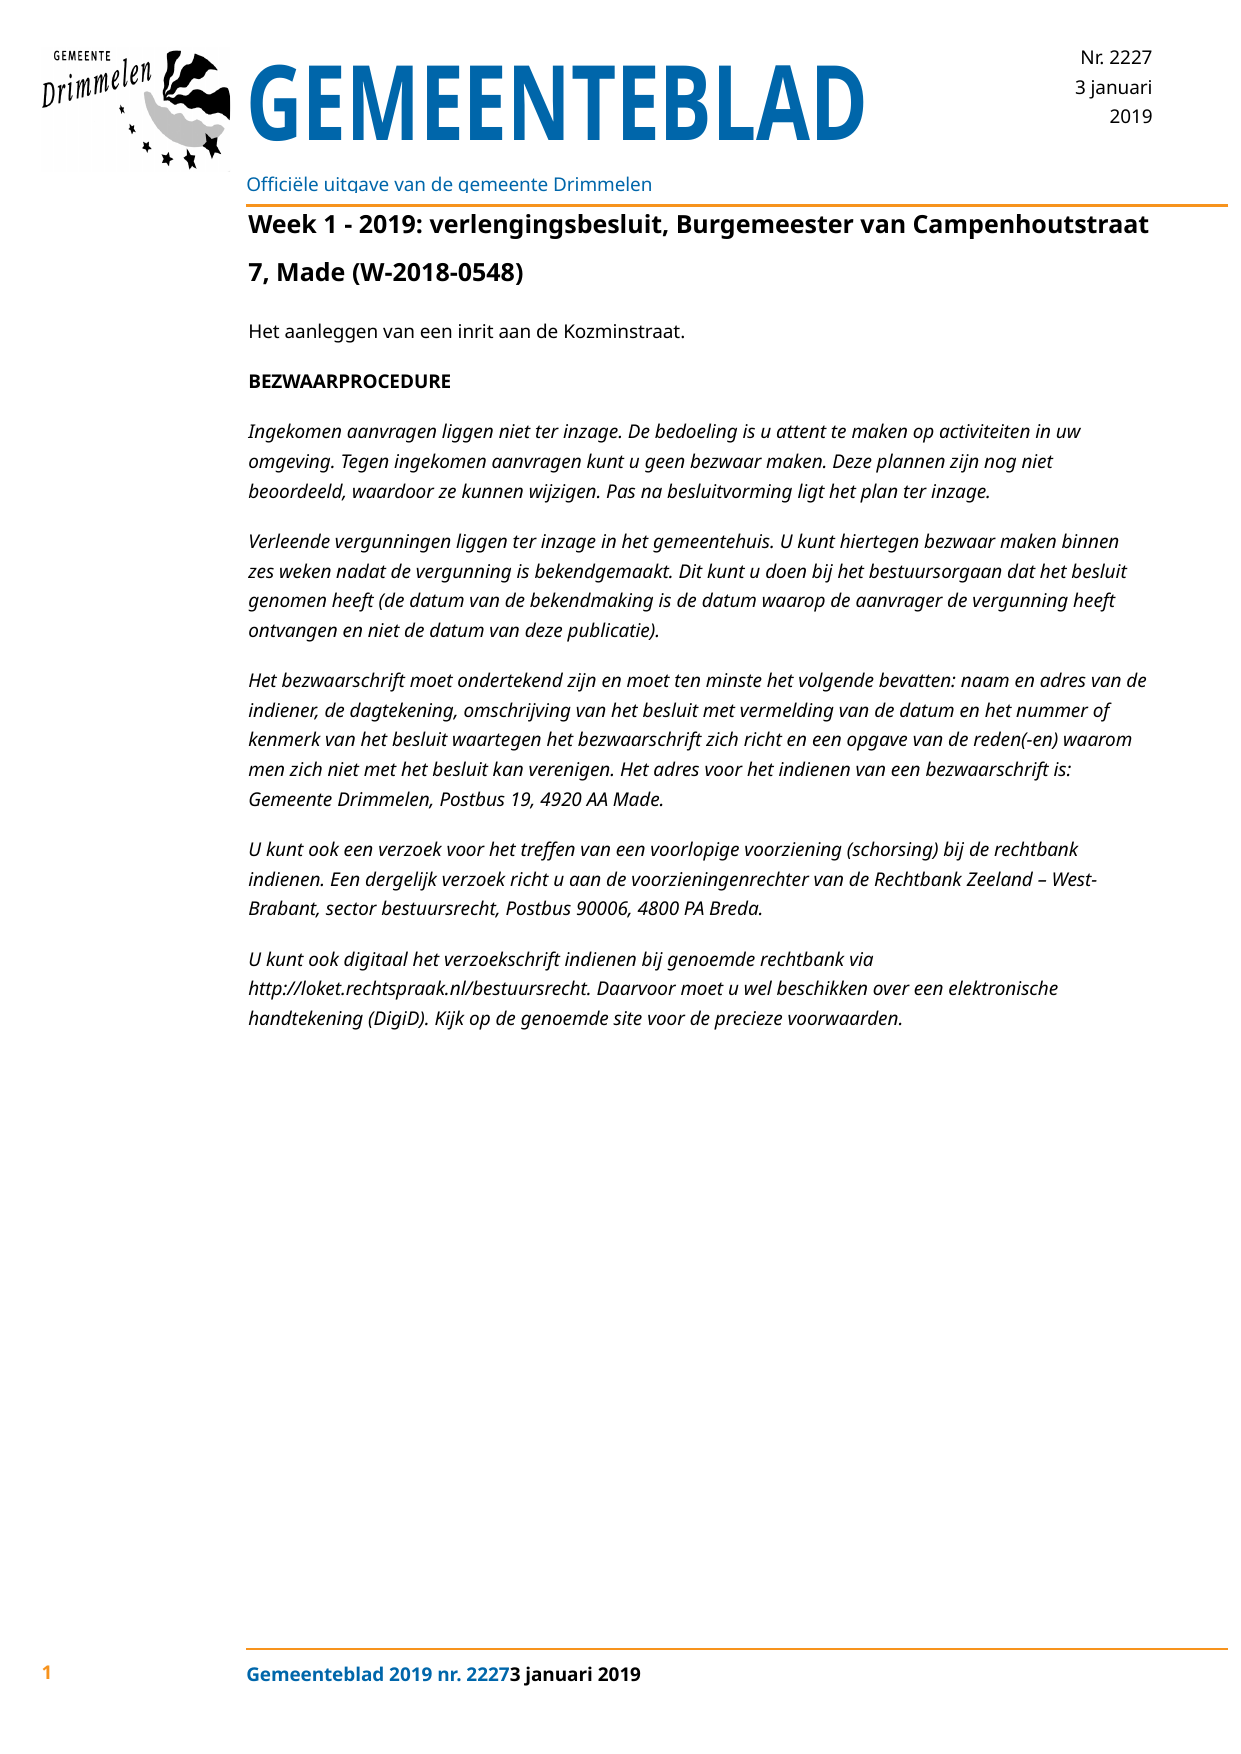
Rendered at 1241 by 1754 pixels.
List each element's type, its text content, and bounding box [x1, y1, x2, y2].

text Verleende vergunningen liggen ter inzage in het gemeentehuis. U kunt hiertegen bezwaar maken binnen zes weken nadat de vergunning is bekendgemaakt. Dit kunt u doen bij het bestuursorgaan dat het besluit genomen heeft (de datum van de bekendmaking is de datum waarop de aanvrager de vergunning heeft ontvangen en niet de datum van deze publicatie). [248, 528, 1152, 643]
text Ingekomen aanvragen liggen niet ter inzage. De bedoeling is u attent te maken op activiteiten in uw omgeving. Tegen ingekomen aanvragen kunt u geen bezwaar maken. Deze plannen zijn nog niet beoordeeld, waardoor ze kunnen wijzigen. Pas na besluitvorming ligt het plan ter inzage. [248, 419, 1152, 504]
text U kunt ook digitaal het verzoekschrift indienen bij genoemde rechtbank via http://loket.rechtspraak.nl/bestuursrecht. Daarvoor moet u wel beschikken over een elektronische handtekening (DigiD). Kijk op de genoemde site voor de precieze voorwaarden. [248, 946, 1152, 1031]
text U kunt ook een verzoek voor het treffen van een voorlopige voorziening (schorsing) bij de rechtbank indienen. Een dergelijk verzoek richt u aan de voorzieningenrechter van de Rechtbank Zeeland – West-Brabant, sector bestuursrecht, Postbus 90006, 4800 PA Breda. [248, 836, 1152, 921]
text Week 1 - 2019: verlengingsbesluit, Burgemeester van Campenhoutstraat 7, Made (W-2018-0548) [248, 207, 1152, 288]
picture [41, 47, 231, 172]
text BEZWAARPROCEDURE [248, 368, 1152, 394]
text Het bezwaarschrift moet ondertekend zijn en moet ten minste het volgende bevatten: naam en adres van de indiener, de dagtekening, omschrijving van het besluit met vermelding van de datum en het nummer of kenmerk van het besluit waartegen het bezwaarschrift zich richt en een opgave van de reden(-en) waarom men zich niet met het besluit kan verenigen. Het adres voor het indienen van een bezwaarschrift is: Gemeente Drimmelen, Postbus 19, 4920 AA Made. [248, 667, 1152, 812]
text Het aanleggen van een inrit aan de Kozminstraat. [248, 318, 1152, 344]
